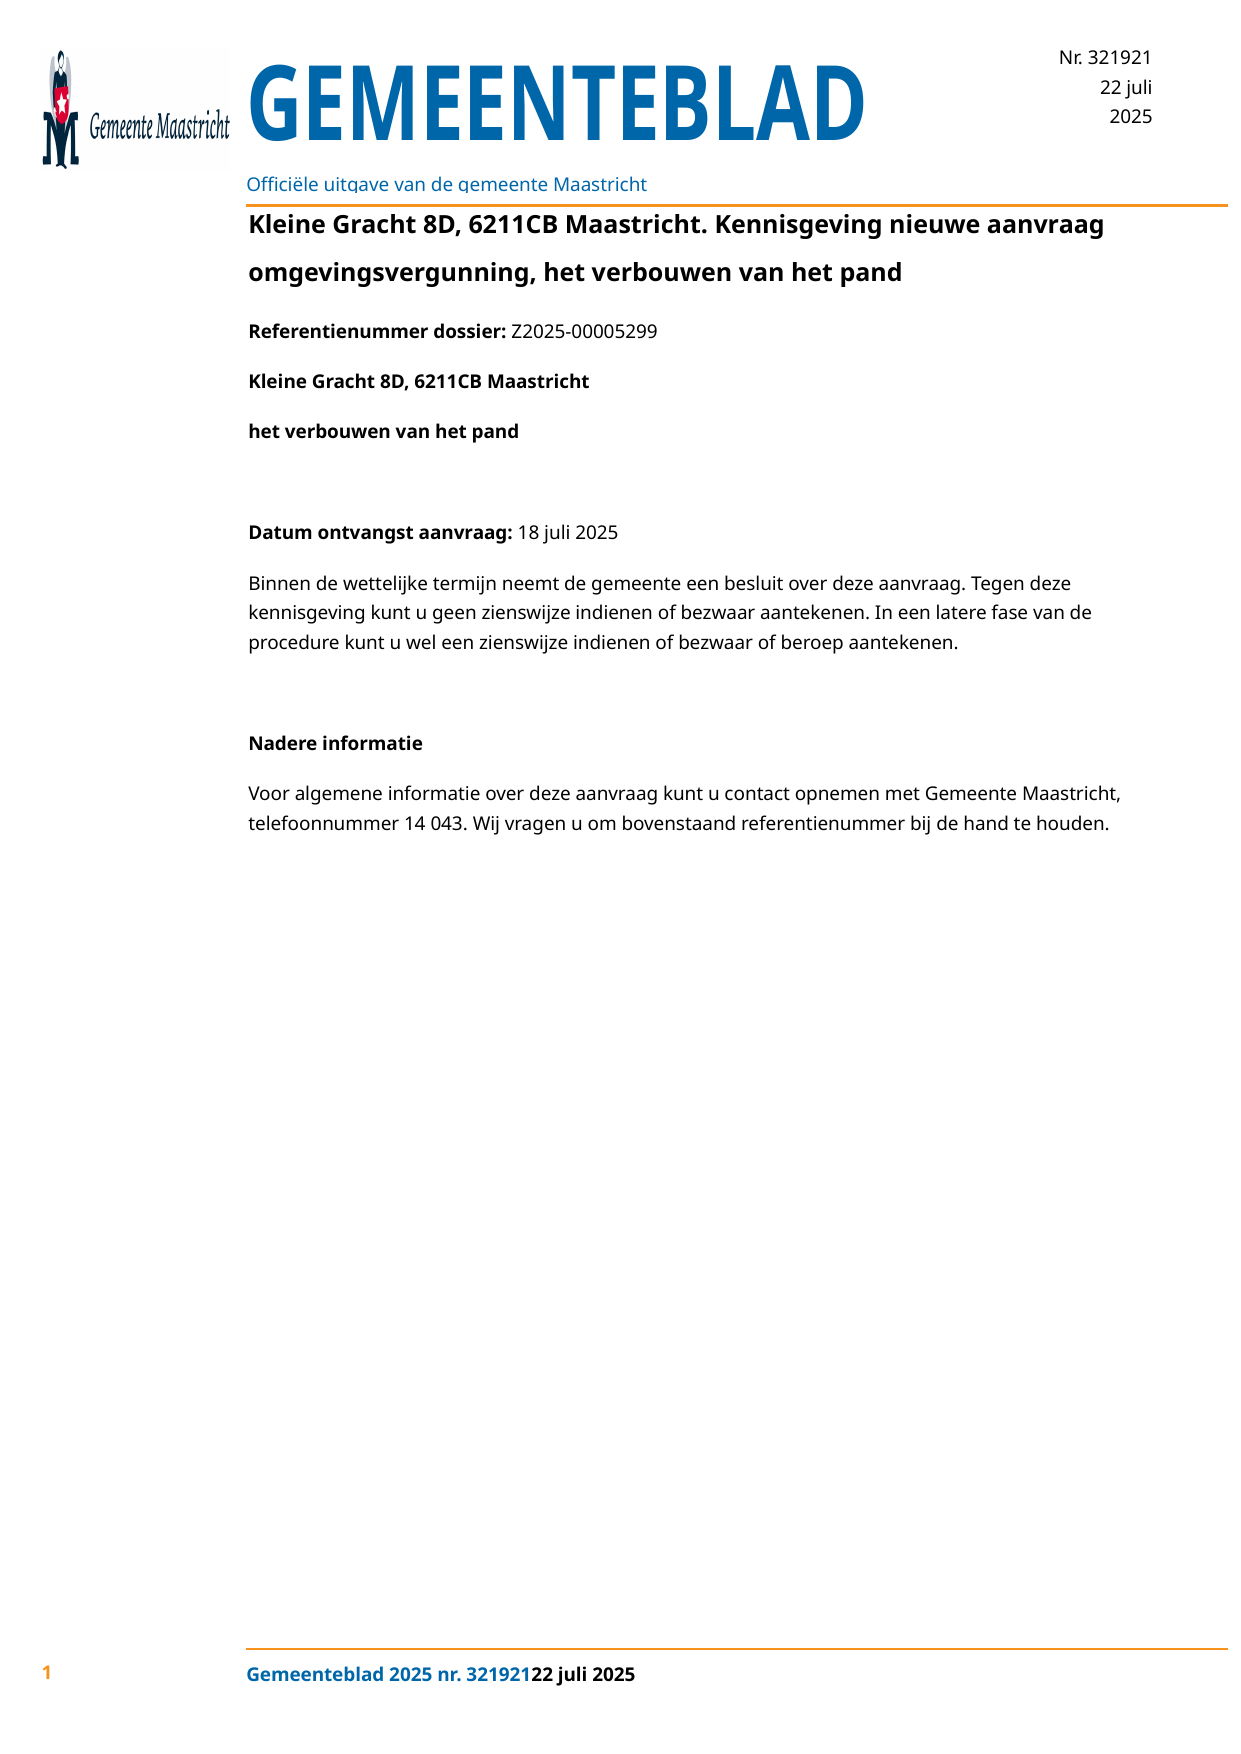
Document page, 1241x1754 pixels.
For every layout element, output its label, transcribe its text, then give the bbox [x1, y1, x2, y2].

text Nadere informatie [248, 730, 1152, 756]
text Datum ontvangst aanvraag: 18 juli 2025 [248, 519, 1152, 545]
text Kleine Gracht 8D, 6211CB Maastricht [248, 368, 1152, 394]
text Kleine Gracht 8D, 6211CB Maastricht. Kennisgeving nieuwe aanvraag omgevingsvergunning, het verbouwen van het pand [248, 207, 1152, 288]
text Binnen de wettelijke termijn neemt de gemeente een besluit over deze aanvraag. Tegen deze kennisgeving kunt u geen zienswijze indienen of bezwaar aantekenen. In een latere fase van de procedure kunt u wel een zienswijze indienen of bezwaar of beroep aantekenen. [248, 570, 1152, 655]
text Voor algemene informatie over deze aanvraag kunt u contact opnemen met Gemeente Maastricht, telefoonnummer 14 043. Wij vragen u om bovenstaand referentienummer bij de hand te houden. [248, 780, 1152, 836]
text Referentienummer dossier: Z2025-00005299 [248, 318, 1152, 344]
text het verbouwen van het pand [248, 419, 1152, 444]
picture [41, 47, 231, 172]
